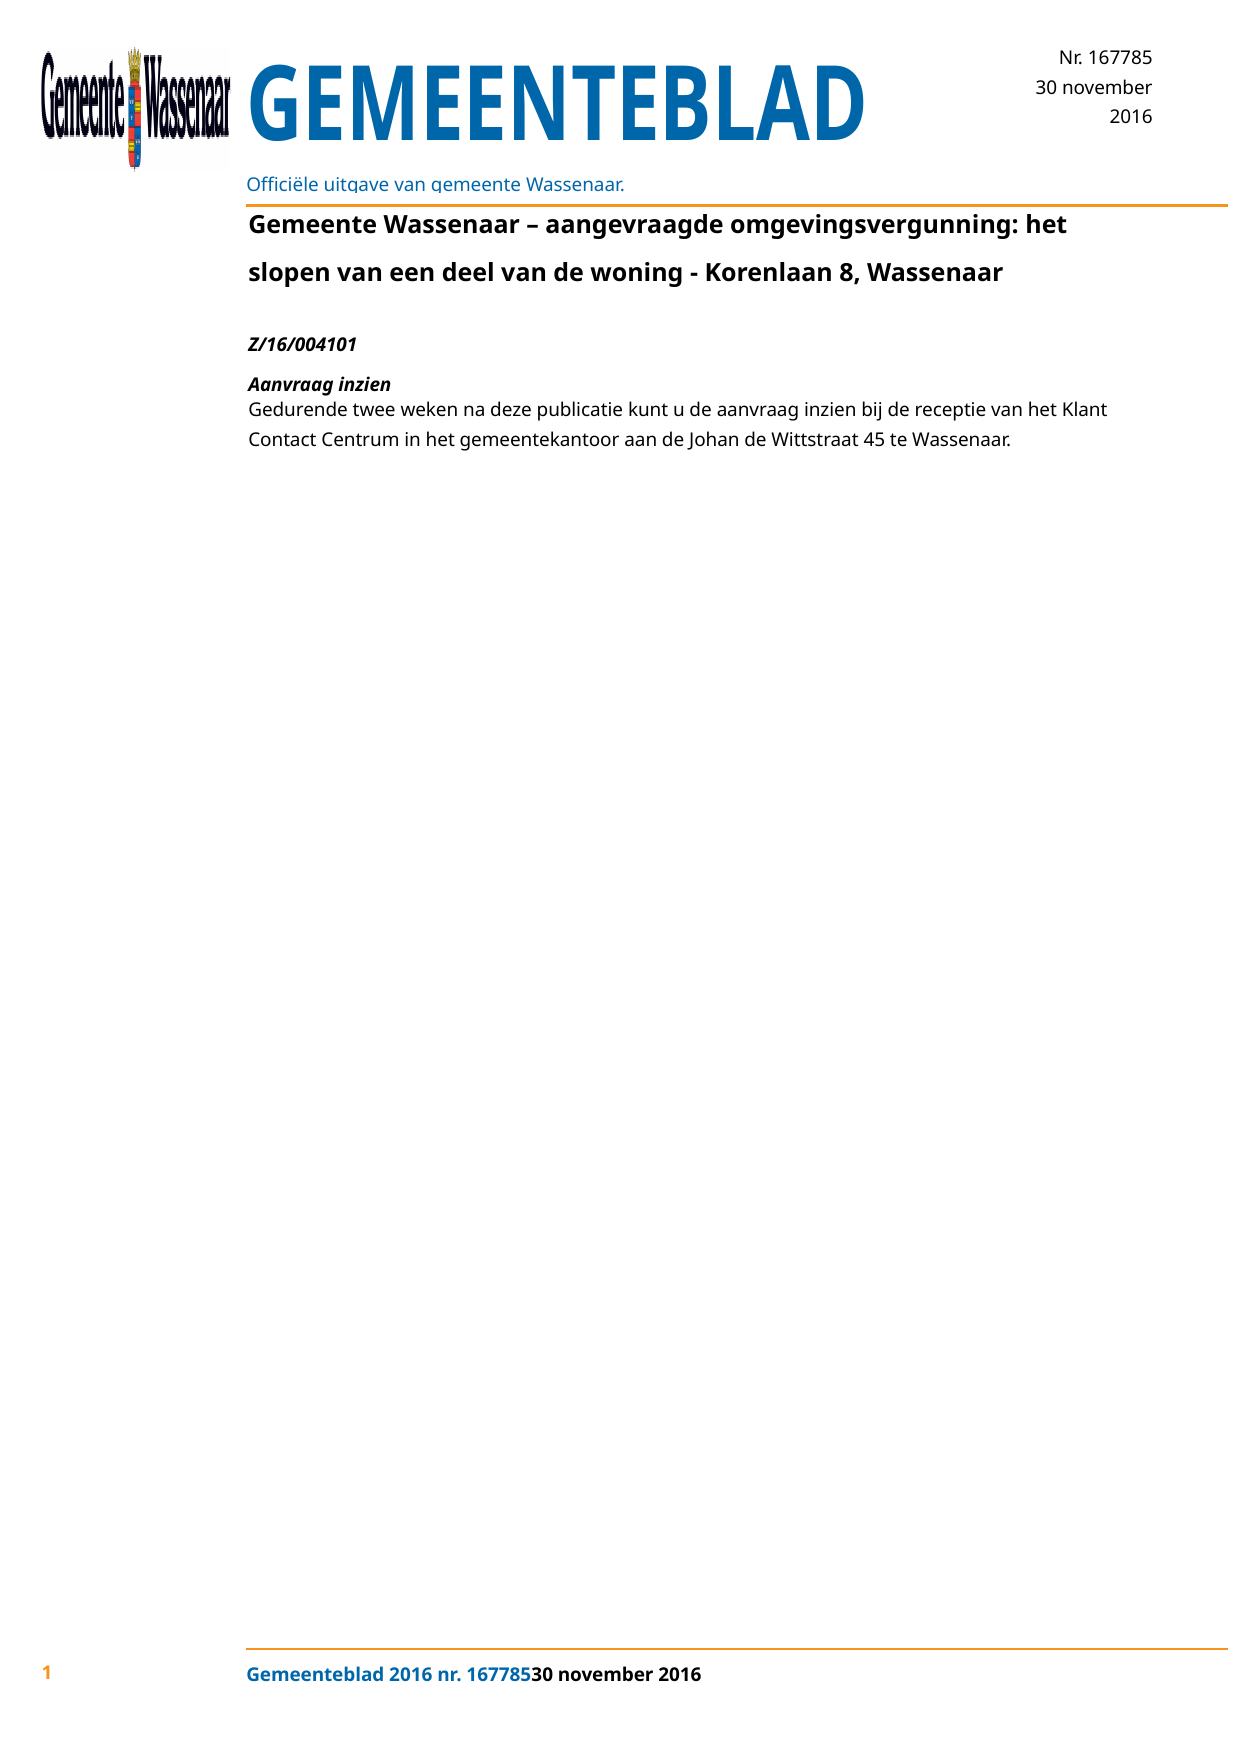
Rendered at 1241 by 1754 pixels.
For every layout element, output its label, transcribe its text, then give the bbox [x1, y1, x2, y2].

text Aanvraag inzien [248, 371, 1152, 396]
text Gedurende twee weken na deze publicatie kunt u de aanvraag inzien bij de receptie van het Klant Contact Centrum in het gemeentekantoor aan de Johan de Wittstraat 45 te Wassenaar. [248, 396, 1152, 452]
text Gemeente Wassenaar – aangevraagde omgevingsvergunning: het slopen van een deel van de woning - Korenlaan 8, Wassenaar [248, 207, 1152, 288]
picture [41, 47, 231, 172]
text Z/16/004101 [248, 331, 1152, 357]
